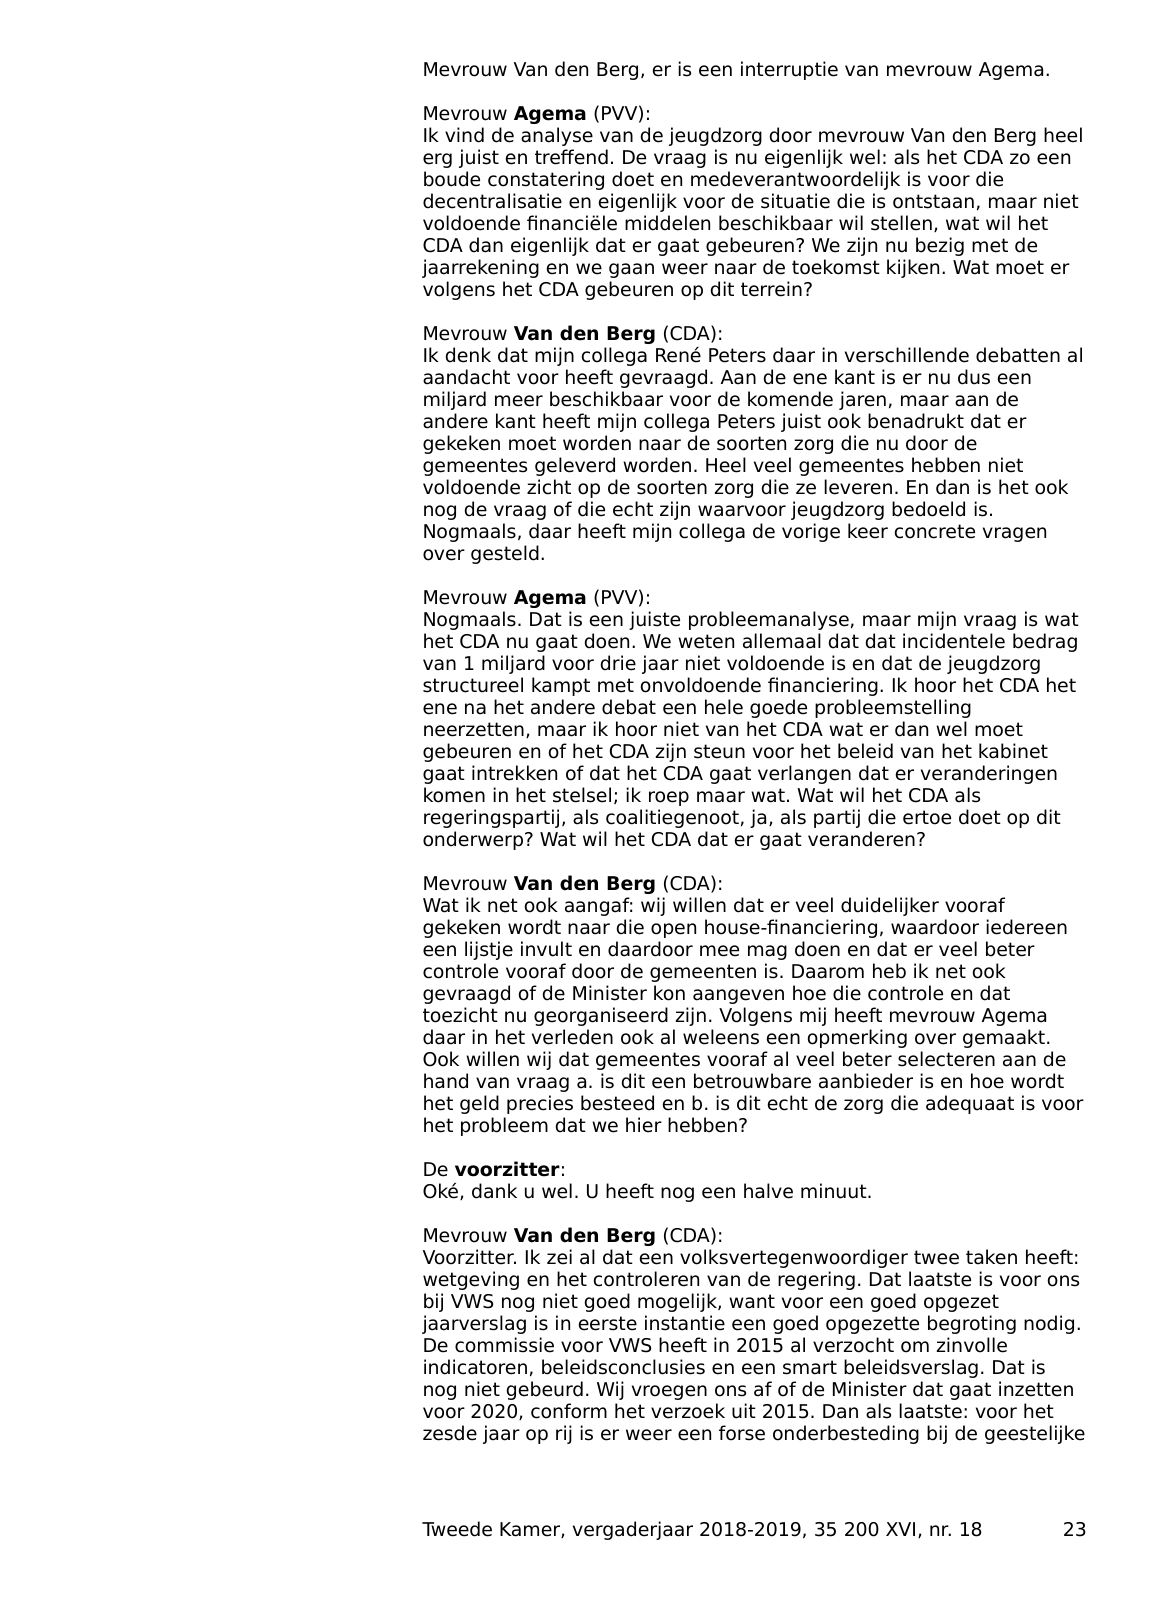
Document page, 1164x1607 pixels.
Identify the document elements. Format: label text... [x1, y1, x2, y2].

text Voorzitter. Ik zei al dat een volksvertegenwoordiger twee taken heeft: wetgeving en het controleren van de regering. Dat laatste is voor ons bij VWS nog niet goed mogelijk, want voor een goed opgezet jaarverslag is in eerste instantie een goed opgezette begroting nodig. De commissie voor VWS heeft in 2015 al verzocht om zinvolle indicatoren, beleidsconclusies en een smart beleidsverslag. Dat is nog niet gebeurd. Wij vroegen ons af of de Minister dat gaat inzetten voor 2020, conform het verzoek uit 2015. Dan als laatste: voor het zesde jaar op rij is er weer een forse onderbesteding bij de geestelijke [422, 1247, 1087, 1445]
text Mevrouw Van den Berg, er is een interruptie van mevrouw Agema. [422, 59, 1087, 81]
text Mevrouw Van den Berg (CDA): [422, 873, 1087, 895]
text Mevrouw Agema (PVV): [422, 587, 1087, 609]
text Mevrouw Van den Berg (CDA): [422, 323, 1087, 345]
text Ik denk dat mijn collega René Peters daar in verschillende debatten al aandacht voor heeft gevraagd. Aan de ene kant is er nu dus een miljard meer beschikbaar voor de komende jaren, maar aan de andere kant heeft mijn collega Peters juist ook benadrukt dat er gekeken moet worden naar de soorten zorg die nu door de gemeentes geleverd worden. Heel veel gemeentes hebben niet voldoende zicht op de soorten zorg die ze leveren. En dan is het ook nog de vraag of die echt zijn waarvoor jeugdzorg bedoeld is. Nogmaals, daar heeft mijn collega de vorige keer concrete vragen over gesteld. [422, 345, 1087, 565]
text Oké, dank u wel. U heeft nog een halve minuut. [422, 1181, 1087, 1203]
text Mevrouw Van den Berg (CDA): [422, 1225, 1087, 1247]
text Nogmaals. Dat is een juiste probleemanalyse, maar mijn vraag is wat het CDA nu gaat doen. We weten allemaal dat dat incidentele bedrag van 1 miljard voor drie jaar niet voldoende is en dat de jeugdzorg structureel kampt met onvoldoende financiering. Ik hoor het CDA het ene na het andere debat een hele goede probleemstelling neerzetten, maar ik hoor niet van het CDA wat er dan wel moet gebeuren en of het CDA zijn steun voor het beleid van het kabinet gaat intrekken of dat het CDA gaat verlangen dat er veranderingen komen in het stelsel; ik roep maar wat. Wat wil het CDA als regeringspartij, als coalitiegenoot, ja, als partij die ertoe doet op dit onderwerp? Wat wil het CDA dat er gaat veranderen? [422, 609, 1087, 851]
text Wat ik net ook aangaf: wij willen dat er veel duidelijker vooraf gekeken wordt naar die open house-financiering, waardoor iedereen een lijstje invult en daardoor mee mag doen en dat er veel beter controle vooraf door de gemeenten is. Daarom heb ik net ook gevraagd of de Minister kon aangeven hoe die controle en dat toezicht nu georganiseerd zijn. Volgens mij heeft mevrouw Agema daar in het verleden ook al weleens een opmerking over gemaakt. Ook willen wij dat gemeentes vooraf al veel beter selecteren aan de hand van vraag a. is dit een betrouwbare aanbieder is en hoe wordt het geld precies besteed en b. is dit echt de zorg die adequaat is voor het probleem dat we hier hebben? [422, 895, 1087, 1137]
text De voorzitter: [422, 1159, 1087, 1181]
text Mevrouw Agema (PVV): [422, 103, 1087, 125]
text Ik vind de analyse van de jeugdzorg door mevrouw Van den Berg heel erg juist en treffend. De vraag is nu eigenlijk wel: als het CDA zo een boude constatering doet en medeverantwoordelijk is voor die decentralisatie en eigenlijk voor de situatie die is ontstaan, maar niet voldoende financiële middelen beschikbaar wil stellen, wat wil het CDA dan eigenlijk dat er gaat gebeuren? We zijn nu bezig met de jaarrekening en we gaan weer naar de toekomst kijken. Wat moet er volgens het CDA gebeuren op dit terrein? [422, 125, 1087, 301]
